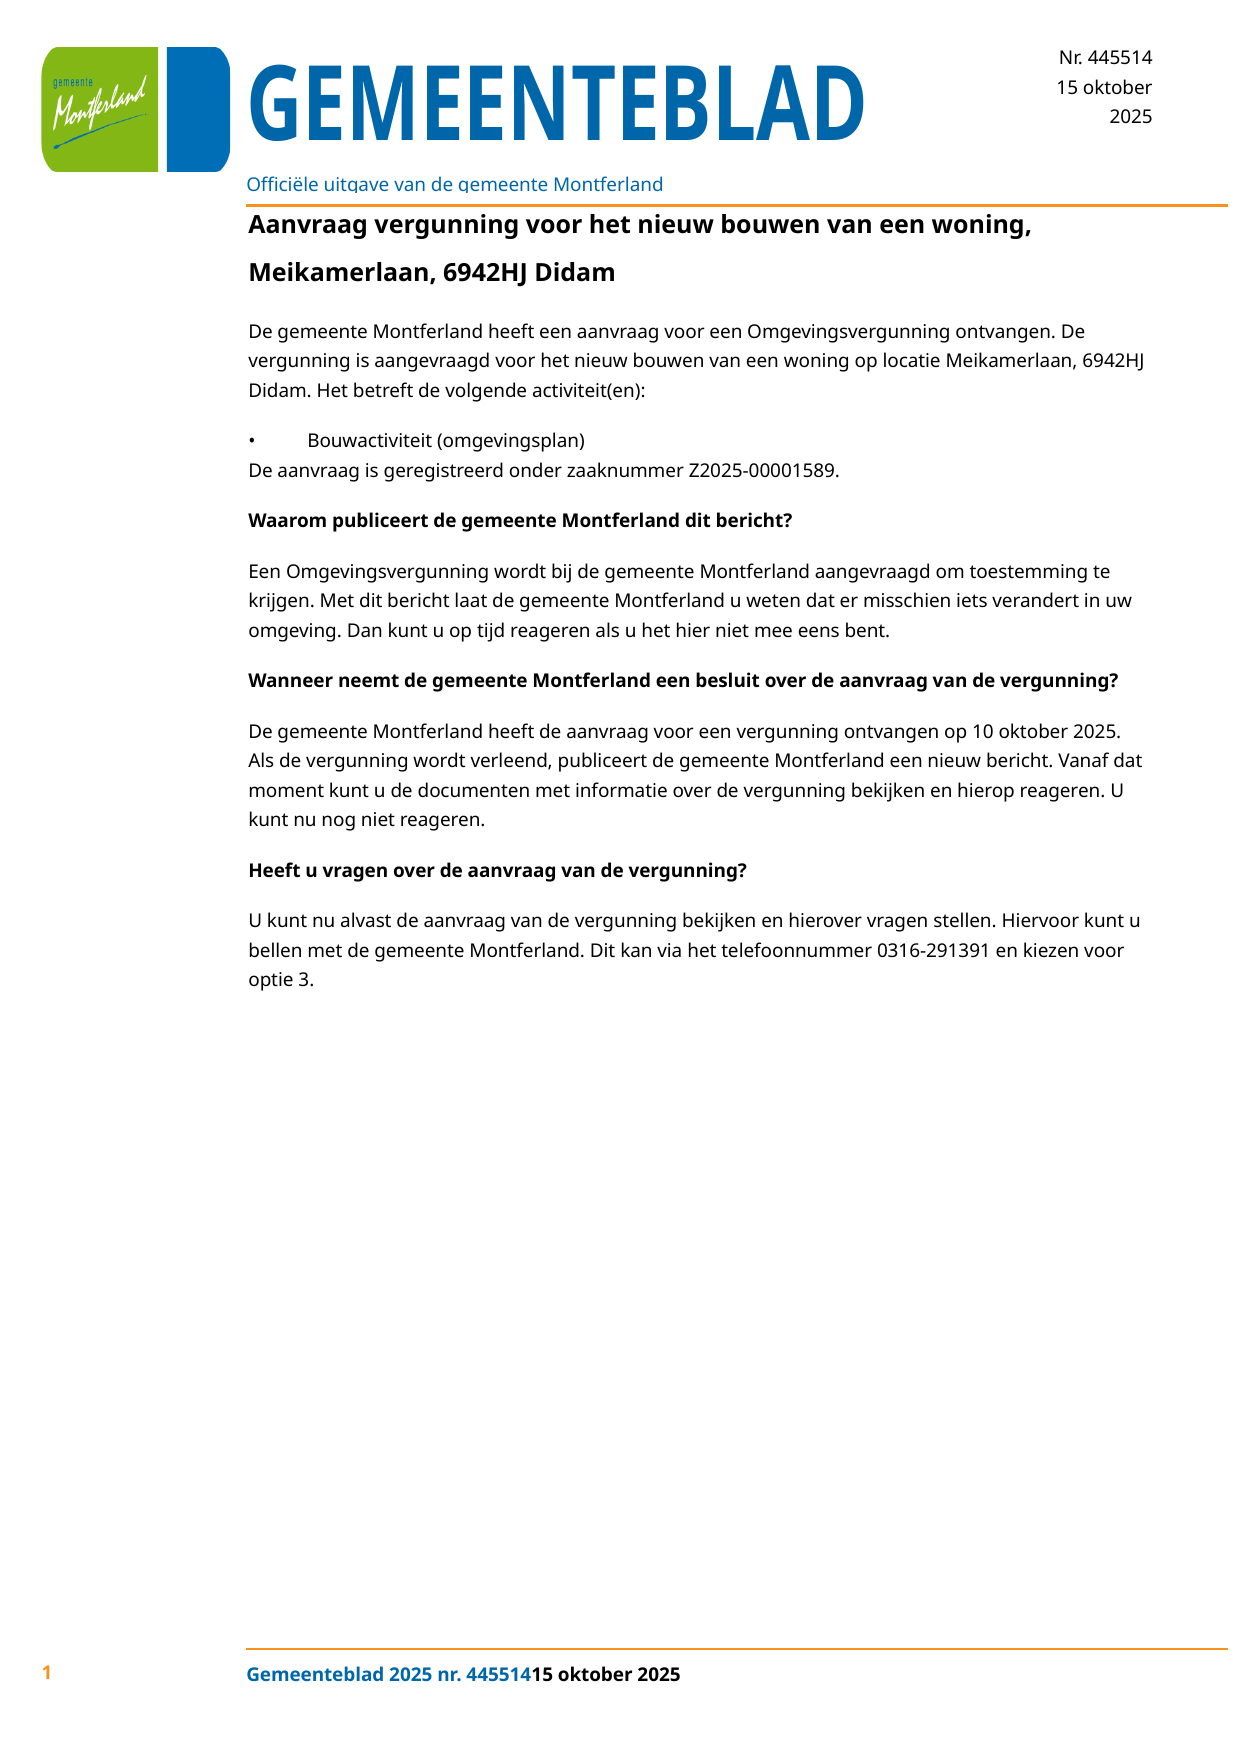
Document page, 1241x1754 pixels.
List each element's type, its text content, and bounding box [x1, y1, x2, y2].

list Bouwactiviteit (omgevingsplan) [248, 427, 1152, 453]
text U kunt nu alvast de aanvraag van de vergunning bekijken en hierover vragen stellen. Hiervoor kunt u bellen met de gemeente Montferland. Dit kan via het telefoonnummer 0316-291391 en kiezen voor optie 3. [248, 907, 1152, 992]
text De gemeente Montferland heeft de aanvraag voor een vergunning ontvangen op 10 oktober 2025. Als de vergunning wordt verleend, publiceert de gemeente Montferland een nieuw bericht. Vanaf dat moment kunt u de documenten met informatie over de vergunning bekijken en hierop reageren. U kunt nu nog niet reageren. [248, 718, 1152, 832]
text De gemeente Montferland heeft een aanvraag voor een Omgevingsvergunning ontvangen. De vergunning is aangevraagd voor het nieuw bouwen van een woning op locatie Meikamerlaan, 6942HJ Didam. Het betreft de volgende activiteit(en): [248, 318, 1152, 403]
text Wanneer neemt de gemeente Montferland een besluit over de aanvraag van de vergunning? [248, 667, 1152, 693]
picture [41, 47, 231, 172]
text Een Omgevingsvergunning wordt bij de gemeente Montferland aangevraagd om toestemming te krijgen. Met dit bericht laat de gemeente Montferland u weten dat er misschien iets verandert in uw omgeving. Dan kunt u op tijd reageren als u het hier niet mee eens bent. [248, 558, 1152, 643]
text De aanvraag is geregistreerd onder zaaknummer Z2025-00001589. [248, 457, 1152, 483]
text Heeft u vragen over de aanvraag van de vergunning? [248, 857, 1152, 883]
text Aanvraag vergunning voor het nieuw bouwen van een woning, Meikamerlaan, 6942HJ Didam [248, 207, 1152, 288]
text Waarom publiceert de gemeente Montferland dit bericht? [248, 507, 1152, 533]
